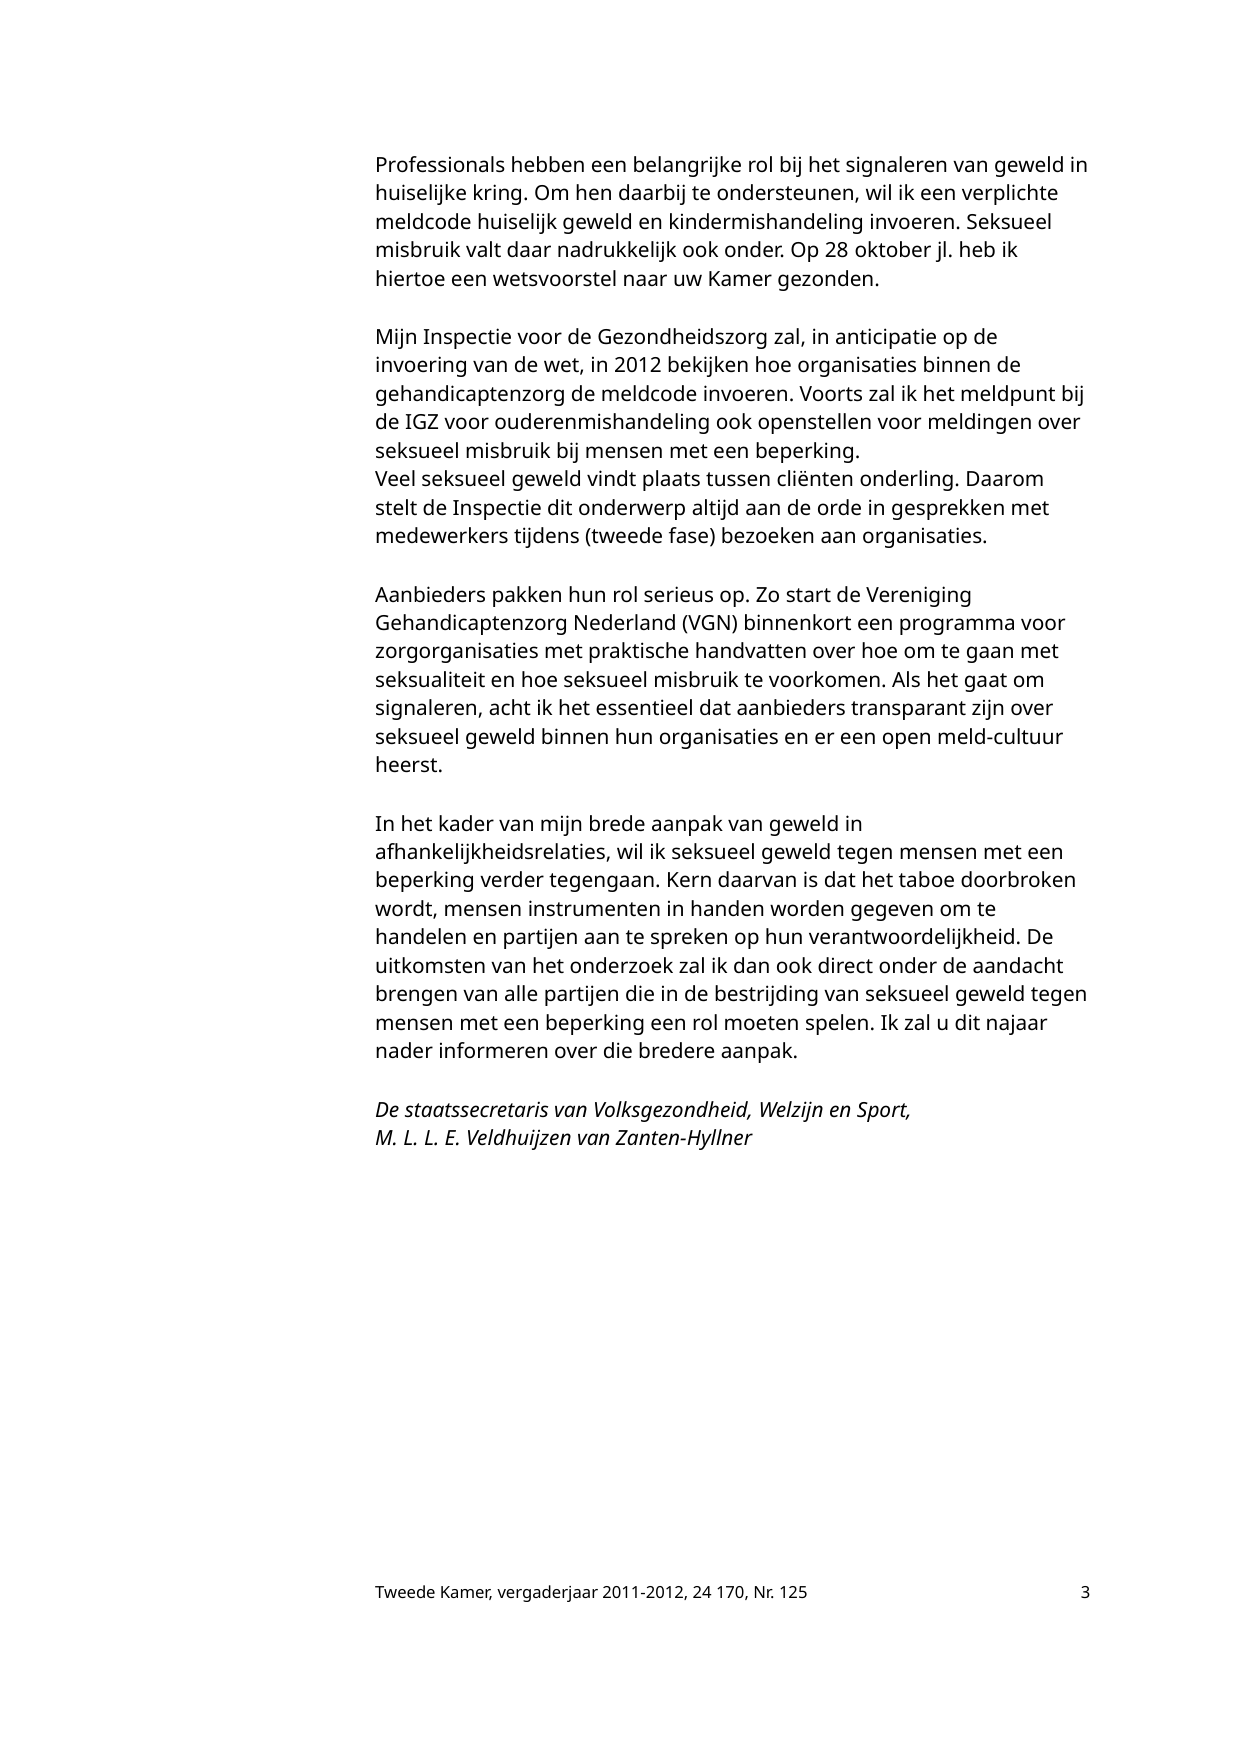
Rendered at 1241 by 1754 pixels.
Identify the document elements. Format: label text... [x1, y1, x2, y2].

text Aanbieders pakken hun rol serieus op. Zo start de Vereniging Gehandicaptenzorg Nederland (VGN) binnenkort een programma voor zorgorganisaties met praktische handvatten over hoe om te gaan met seksualiteit en hoe seksueel misbruik te voorkomen. Als het gaat om signaleren, acht ik het essentieel dat aanbieders transparant zijn over seksueel geweld binnen hun organisaties en er een open meld-cultuur heerst. [375, 580, 1090, 779]
text Veel seksueel geweld vindt plaats tussen cliënten onderling. Daarom stelt de Inspectie dit onderwerp altijd aan de orde in gesprekken met medewerkers tijdens (tweede fase) bezoeken aan organisaties. [375, 464, 1090, 550]
text De staatssecretaris van Volksgezondheid, Welzijn en Sport, [375, 1095, 1090, 1123]
text M. L. L. E. Veldhuijzen van Zanten-Hyllner [375, 1123, 1090, 1152]
text Professionals hebben een belangrijke rol bij het signaleren van geweld in huiselijke kring. Om hen daarbij te ondersteunen, wil ik een verplichte meldcode huiselijk geweld en kindermishandeling invoeren. Seksueel misbruik valt daar nadrukkelijk ook onder. Op 28 oktober jl. heb ik hiertoe een wetsvoorstel naar uw Kamer gezonden. [375, 150, 1090, 292]
text Mijn Inspectie voor de Gezondheidszorg zal, in anticipatie op de invoering van de wet, in 2012 bekijken hoe organisaties binnen de gehandicaptenzorg de meldcode invoeren. Voorts zal ik het meldpunt bij de IGZ voor ouderenmishandeling ook openstellen voor meldingen over seksueel misbruik bij mensen met een beperking. [375, 322, 1090, 464]
text In het kader van mijn brede aanpak van geweld in afhankelijkheidsrelaties, wil ik seksueel geweld tegen mensen met een beperking verder tegengaan. Kern daarvan is dat het taboe doorbroken wordt, mensen instrumenten in handen worden gegeven om te handelen en partijen aan te spreken op hun verantwoordelijkheid. De uitkomsten van het onderzoek zal ik dan ook direct onder de aandacht brengen van alle partijen die in de bestrijding van seksueel geweld tegen mensen met een beperking een rol moeten spelen. Ik zal u dit najaar nader informeren over die bredere aanpak. [375, 809, 1090, 1065]
